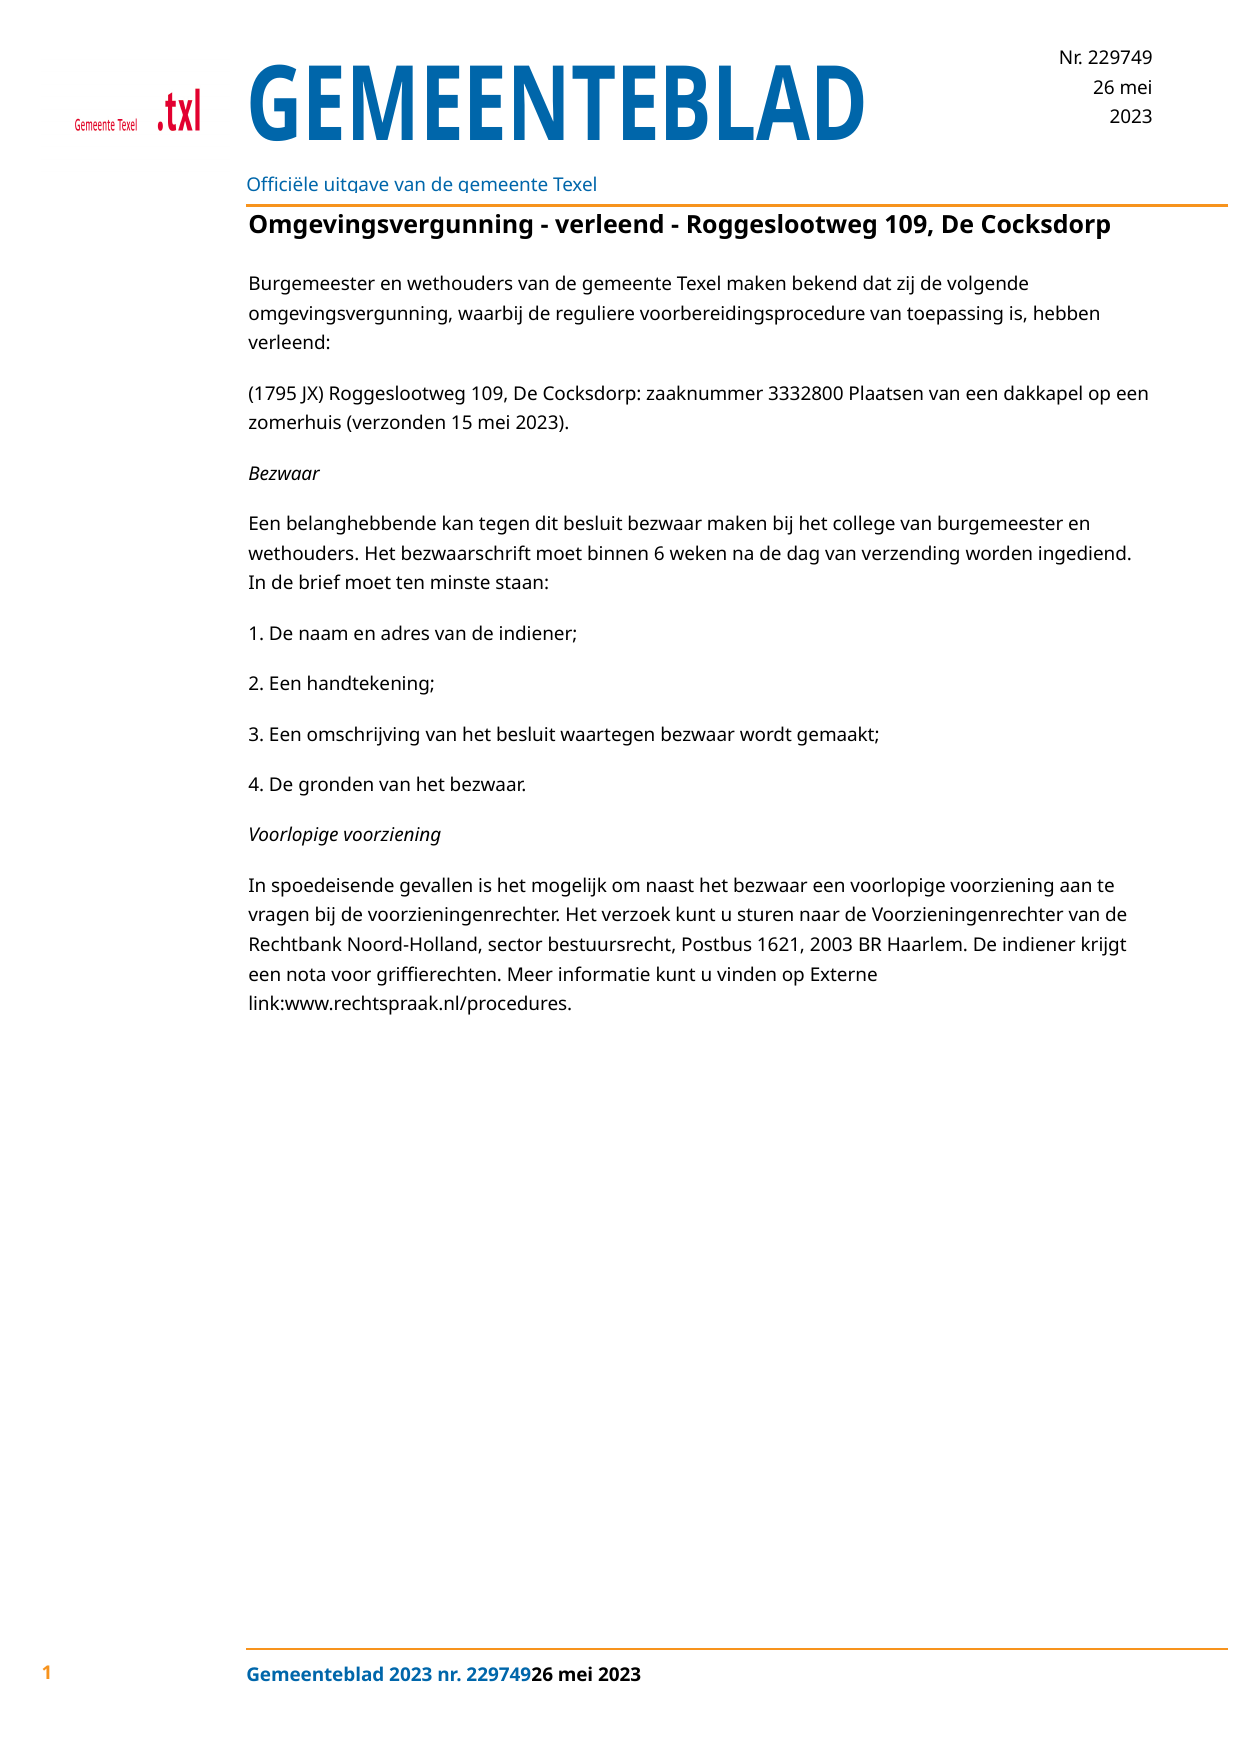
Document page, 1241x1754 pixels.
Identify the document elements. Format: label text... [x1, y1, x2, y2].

text Omgevingsvergunning - verleend - Roggeslootweg 109, De Cocksdorp [248, 207, 1152, 241]
text In spoedeisende gevallen is het mogelijk om naast het bezwaar een voorlopige voorziening aan te vragen bij de voorzieningenrechter. Het verzoek kunt u sturen naar de Voorzieningenrechter van de Rechtbank Noord-Holland, sector bestuursrecht, Postbus 1621, 2003 BR Haarlem. De indiener krijgt een nota voor griffierechten. Meer informatie kunt u vinden op Externe link:www.rechtspraak.nl/procedures. [248, 872, 1152, 1016]
text 3. Een omschrijving van het besluit waartegen bezwaar wordt gemaakt; [248, 721, 1152, 746]
text Voorlopige voorziening [248, 822, 1152, 847]
text 2. Een handtekening; [248, 670, 1152, 696]
text 1. De naam en adres van de indiener; [248, 620, 1152, 646]
text Bezwaar [248, 460, 1152, 486]
text Een belanghebbende kan tegen dit besluit bezwaar maken bij het college van burgemeester en wethouders. Het bezwaarschrift moet binnen 6 weken na de dag van verzending worden ingediend. In de brief moet ten minste staan: [248, 510, 1152, 595]
text Burgemeester en wethouders van de gemeente Texel maken bekend dat zij de volgende omgevingsvergunning, waarbij de reguliere voorbereidingsprocedure van toepassing is, hebben verleend: [248, 270, 1152, 355]
picture [41, 47, 231, 172]
text (1795 JX) Roggeslootweg 109, De Cocksdorp: zaaknummer 3332800 Plaatsen van een dakkapel op een zomerhuis (verzonden 15 mei 2023). [248, 380, 1152, 435]
text 4. De gronden van het bezwaar. [248, 771, 1152, 797]
